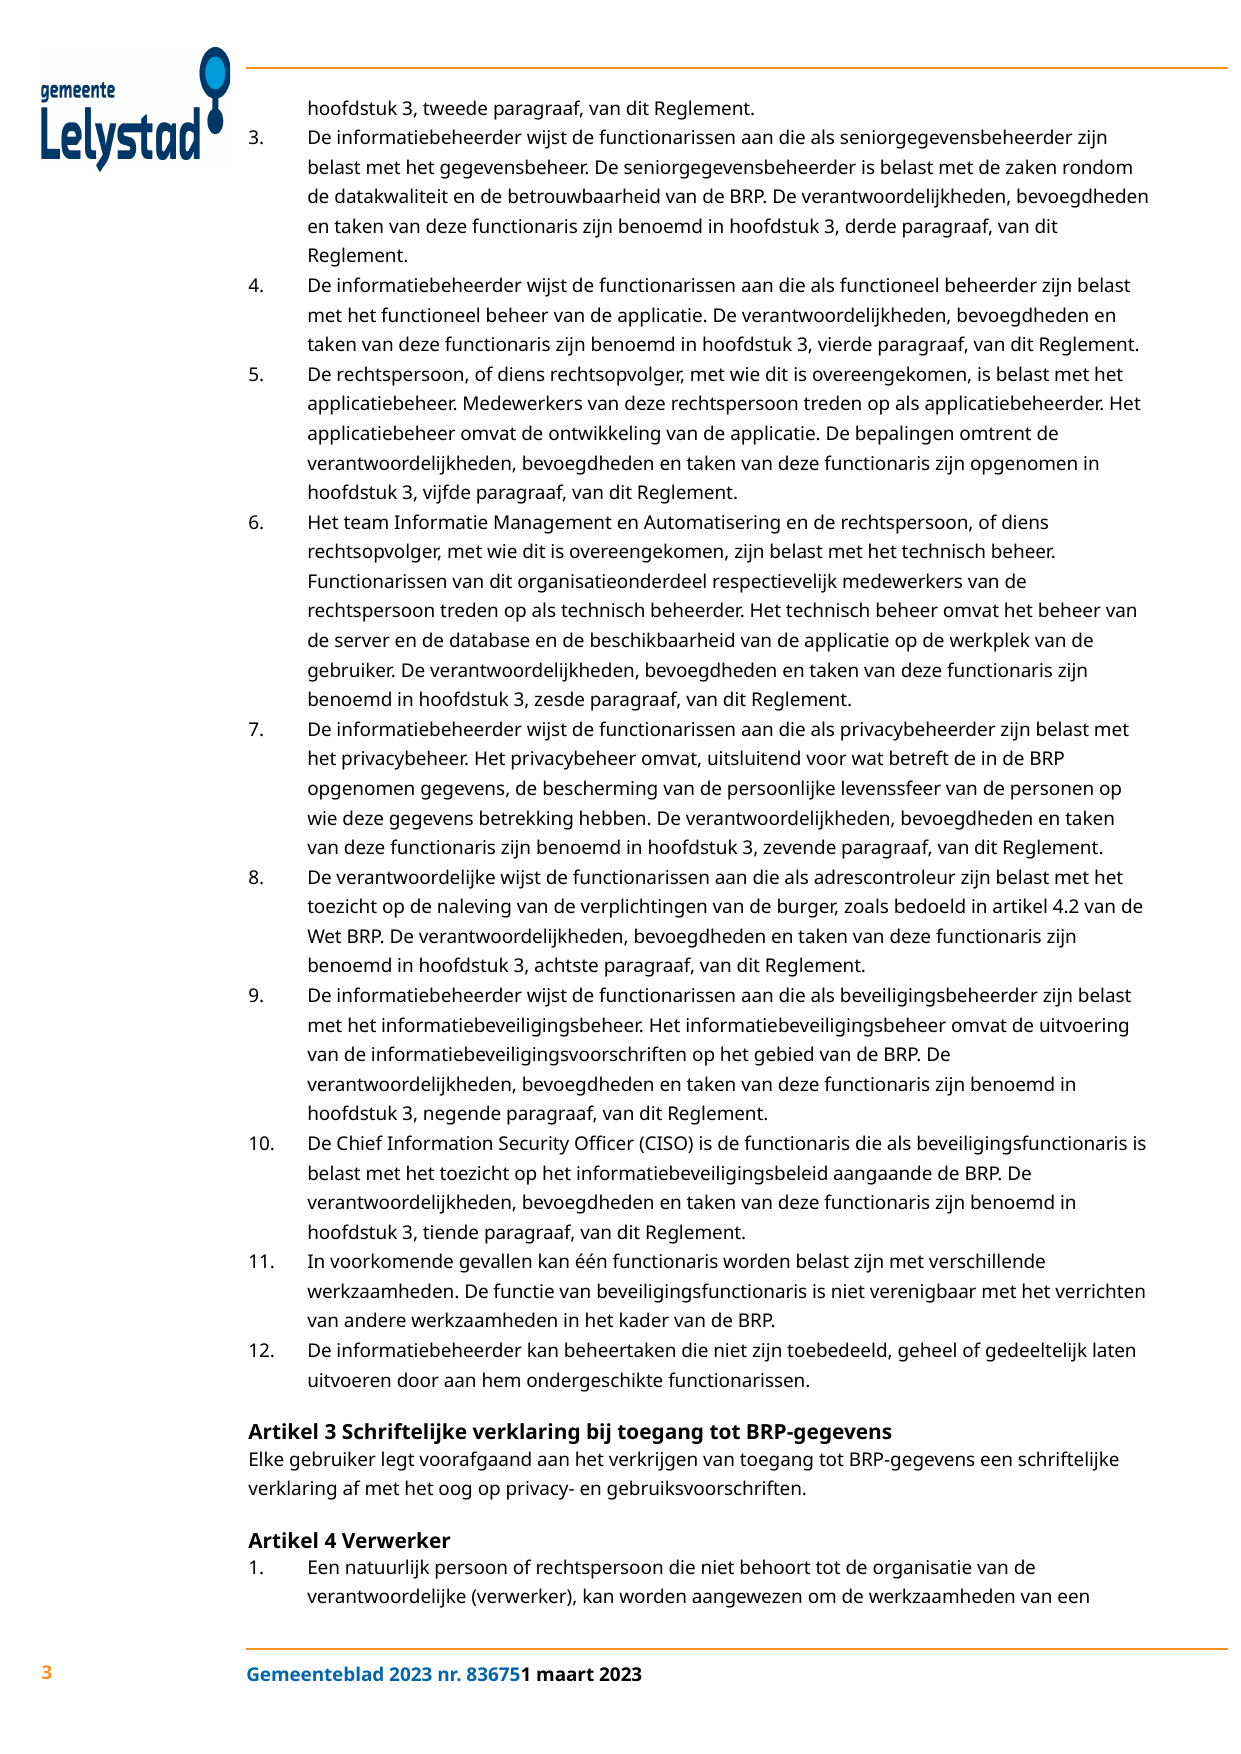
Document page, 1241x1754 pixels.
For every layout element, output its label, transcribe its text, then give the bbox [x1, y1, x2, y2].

text Elke gebruiker legt voorafgaand aan het verkrijgen van toegang tot BRP-gegevens een schriftelijke verklaring af met het oog op privacy- en gebruiksvoorschriften. [248, 1446, 1152, 1501]
text Artikel 3 Schriftelijke verklaring bij toegang tot BRP-gegevens [248, 1417, 1152, 1446]
list De rechtspersoon, of diens rechtsopvolger, met wie dit is overeengekomen, is belast met het applicatiebeheer. Medewerkers van deze rechtspersoon treden op als applicatiebeheerder. Het applicatiebeheer omvat de ontwikkeling van de applicatie. De bepalingen omtrent de verantwoordelijkheden, bevoegdheden en taken van deze functionaris zijn opgenomen in hoofdstuk 3, vijfde paragraaf, van dit Reglement. [248, 361, 1152, 505]
list hoofdstuk 3, tweede paragraaf, van dit Reglement. [248, 95, 1152, 121]
list In voorkomende gevallen kan één functionaris worden belast zijn met verschillende werkzaamheden. De functie van beveiligingsfunctionaris is niet verenigbaar met het verrichten van andere werkzaamheden in het kader van de BRP. [248, 1248, 1152, 1333]
list De informatiebeheerder wijst de functionarissen aan die als beveiligingsbeheerder zijn belast met het informatiebeveiligingsbeheer. Het informatiebeveiligingsbeheer omvat de uitvoering van de informatiebeveiligingsvoorschriften op het gebied van de BRP. De verantwoordelijkheden, bevoegdheden en taken van deze functionaris zijn benoemd in hoofdstuk 3, negende paragraaf, van dit Reglement. [248, 982, 1152, 1126]
list De informatiebeheerder wijst de functionarissen aan die als privacybeheerder zijn belast met het privacybeheer. Het privacybeheer omvat, uitsluitend voor wat betreft de in de BRP opgenomen gegevens, de bescherming van de persoonlijke levenssfeer van de personen op wie deze gegevens betrekking hebben. De verantwoordelijkheden, bevoegdheden en taken van deze functionaris zijn benoemd in hoofdstuk 3, zevende paragraaf, van dit Reglement. [248, 716, 1152, 860]
picture [41, 47, 231, 172]
text Artikel 4 Verwerker [248, 1526, 1152, 1554]
list De informatiebeheerder wijst de functionarissen aan die als functioneel beheerder zijn belast met het functioneel beheer van de applicatie. De verantwoordelijkheden, bevoegdheden en taken van deze functionaris zijn benoemd in hoofdstuk 3, vierde paragraaf, van dit Reglement. [248, 272, 1152, 357]
list De Chief Information Security Officer (CISO) is de functionaris die als beveiligingsfunctionaris is belast met het toezicht op het informatiebeveiligingsbeleid aangaande de BRP. De verantwoordelijkheden, bevoegdheden en taken van deze functionaris zijn benoemd in hoofdstuk 3, tiende paragraaf, van dit Reglement. [248, 1130, 1152, 1245]
list Een natuurlijk persoon of rechtspersoon die niet behoort tot de organisatie van de verantwoordelijke (verwerker), kan worden aangewezen om de werkzaamheden van een [248, 1554, 1152, 1609]
list De informatiebeheerder kan beheertaken die niet zijn toebedeeld, geheel of gedeeltelijk laten uitvoeren door aan hem ondergeschikte functionarissen. [248, 1337, 1152, 1393]
list Het team Informatie Management en Automatisering en de rechtspersoon, of diens rechtsopvolger, met wie dit is overeengekomen, zijn belast met het technisch beheer. Functionarissen van dit organisatieonderdeel respectievelijk medewerkers van de rechtspersoon treden op als technisch beheerder. Het technisch beheer omvat het beheer van de server en de database en de beschikbaarheid van de applicatie op de werkplek van de gebruiker. De verantwoordelijkheden, bevoegdheden en taken van deze functionaris zijn benoemd in hoofdstuk 3, zesde paragraaf, van dit Reglement. [248, 509, 1152, 712]
list De informatiebeheerder wijst de functionarissen aan die als seniorgegevensbeheerder zijn belast met het gegevensbeheer. De seniorgegevensbeheerder is belast met de zaken rondom de datakwaliteit en de betrouwbaarheid van de BRP. De verantwoordelijkheden, bevoegdheden en taken van deze functionaris zijn benoemd in hoofdstuk 3, derde paragraaf, van dit Reglement. [248, 124, 1152, 268]
list De verantwoordelijke wijst de functionarissen aan die als adrescontroleur zijn belast met het toezicht op de naleving van de verplichtingen van de burger, zoals bedoeld in artikel 4.2 van de Wet BRP. De verantwoordelijkheden, bevoegdheden en taken van deze functionaris zijn benoemd in hoofdstuk 3, achtste paragraaf, van dit Reglement. [248, 864, 1152, 978]
